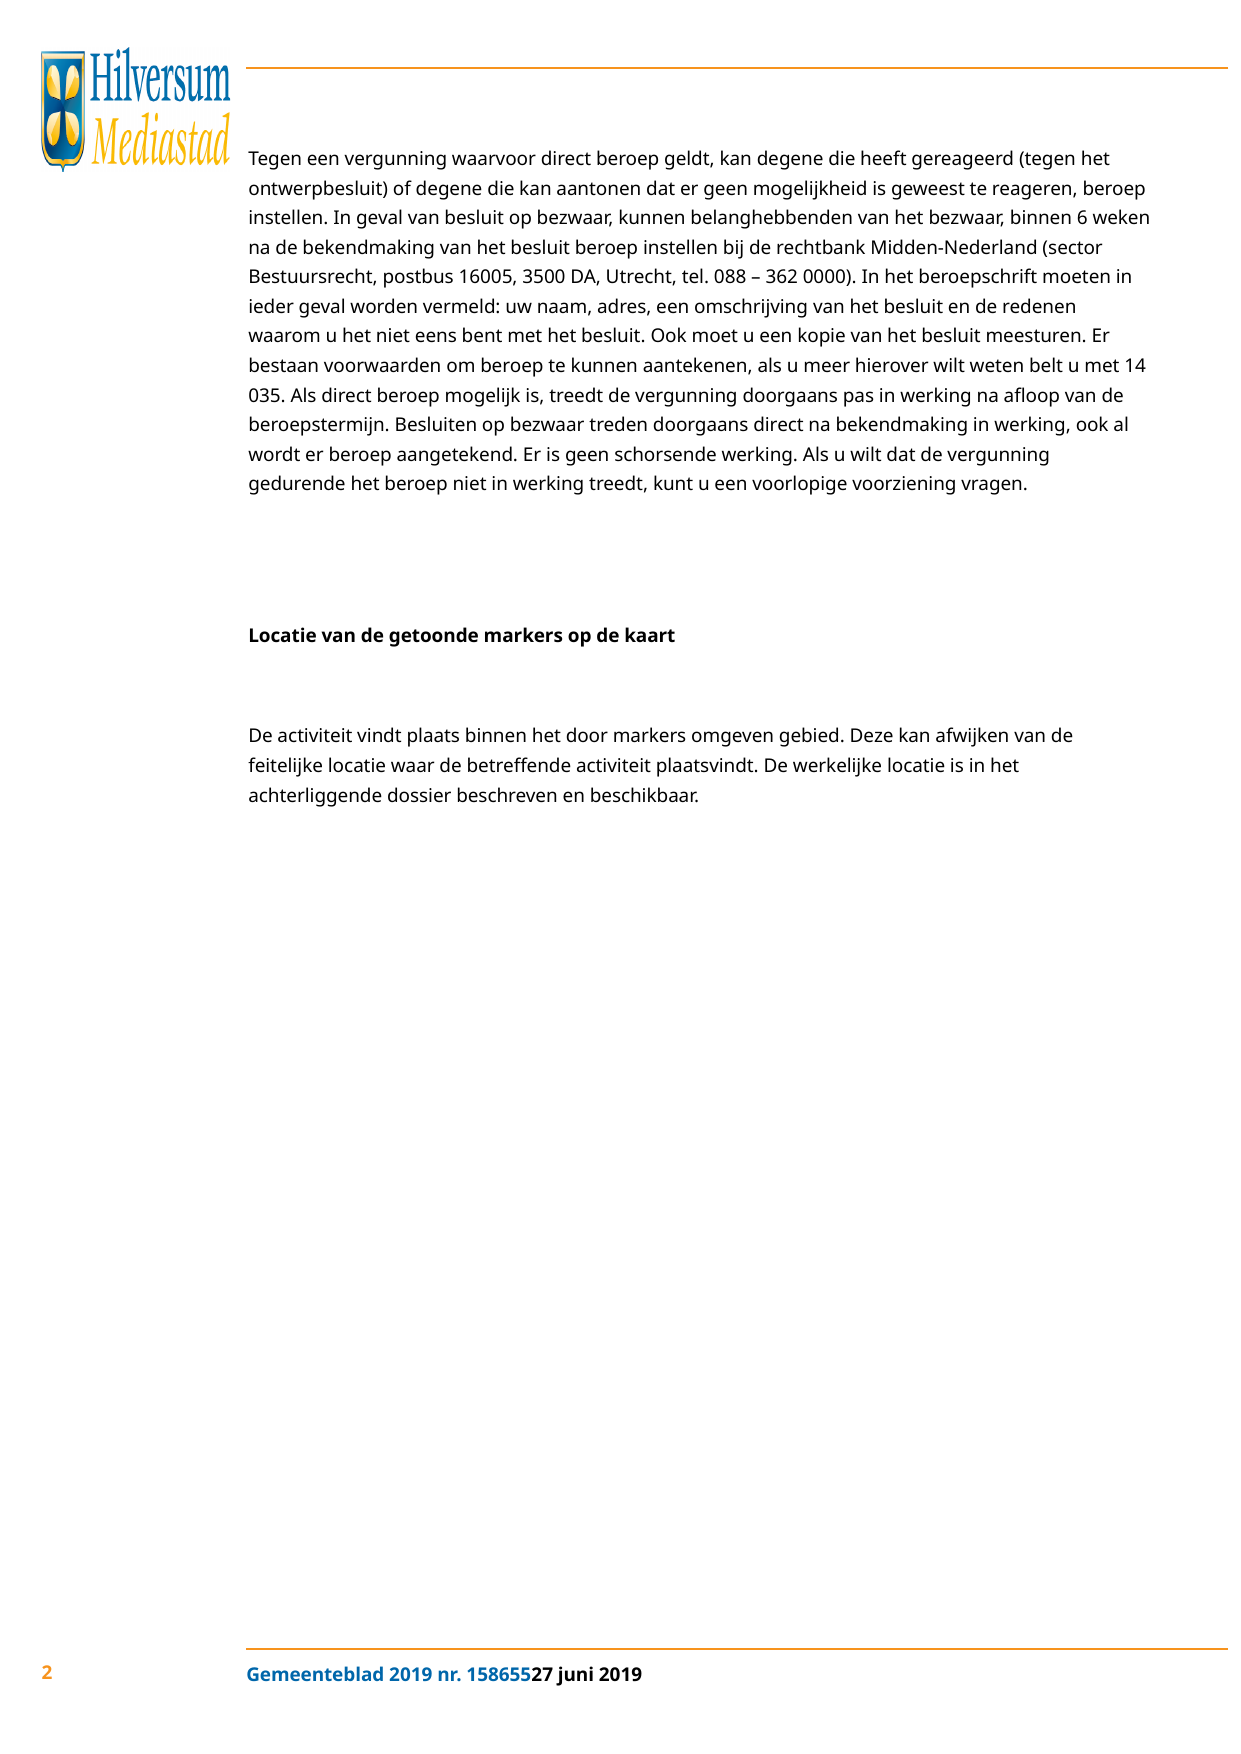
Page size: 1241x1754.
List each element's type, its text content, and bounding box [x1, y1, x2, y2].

text Locatie van de getoonde markers op de kaart [248, 622, 1152, 648]
picture [41, 47, 231, 172]
text Tegen een vergunning waarvoor direct beroep geldt, kan degene die heeft gereageerd (tegen het ontwerpbesluit) of degene die kan aantonen dat er geen mogelijkheid is geweest te reageren, beroep instellen. In geval van besluit op bezwaar, kunnen belanghebbenden van het bezwaar, binnen 6 weken na de bekendmaking van het besluit beroep instellen bij de rechtbank Midden-Nederland (sector Bestuursrecht, postbus 16005, 3500 DA, Utrecht, tel. 088 – 362 0000). In het beroepschrift moeten in ieder geval worden vermeld: uw naam, adres, een omschrijving van het besluit en de redenen waarom u het niet eens bent met het besluit. Ook moet u een kopie van het besluit meesturen. Er bestaan voorwaarden om beroep te kunnen aantekenen, als u meer hierover wilt weten belt u met 14 035. Als direct beroep mogelijk is, treedt de vergunning doorgaans pas in werking na afloop van de beroepstermijn. Besluiten op bezwaar treden doorgaans direct na bekendmaking in werking, ook al wordt er beroep aangetekend. Er is geen schorsende werking. Als u wilt dat de vergunning gedurende het beroep niet in werking treedt, kunt u een voorlopige voorziening vragen. [248, 145, 1152, 496]
text De activiteit vindt plaats binnen het door markers omgeven gebied. Deze kan afwijken van de feitelijke locatie waar de betreffende activiteit plaatsvindt. De werkelijke locatie is in het achterliggende dossier beschreven en beschikbaar. [248, 723, 1152, 808]
